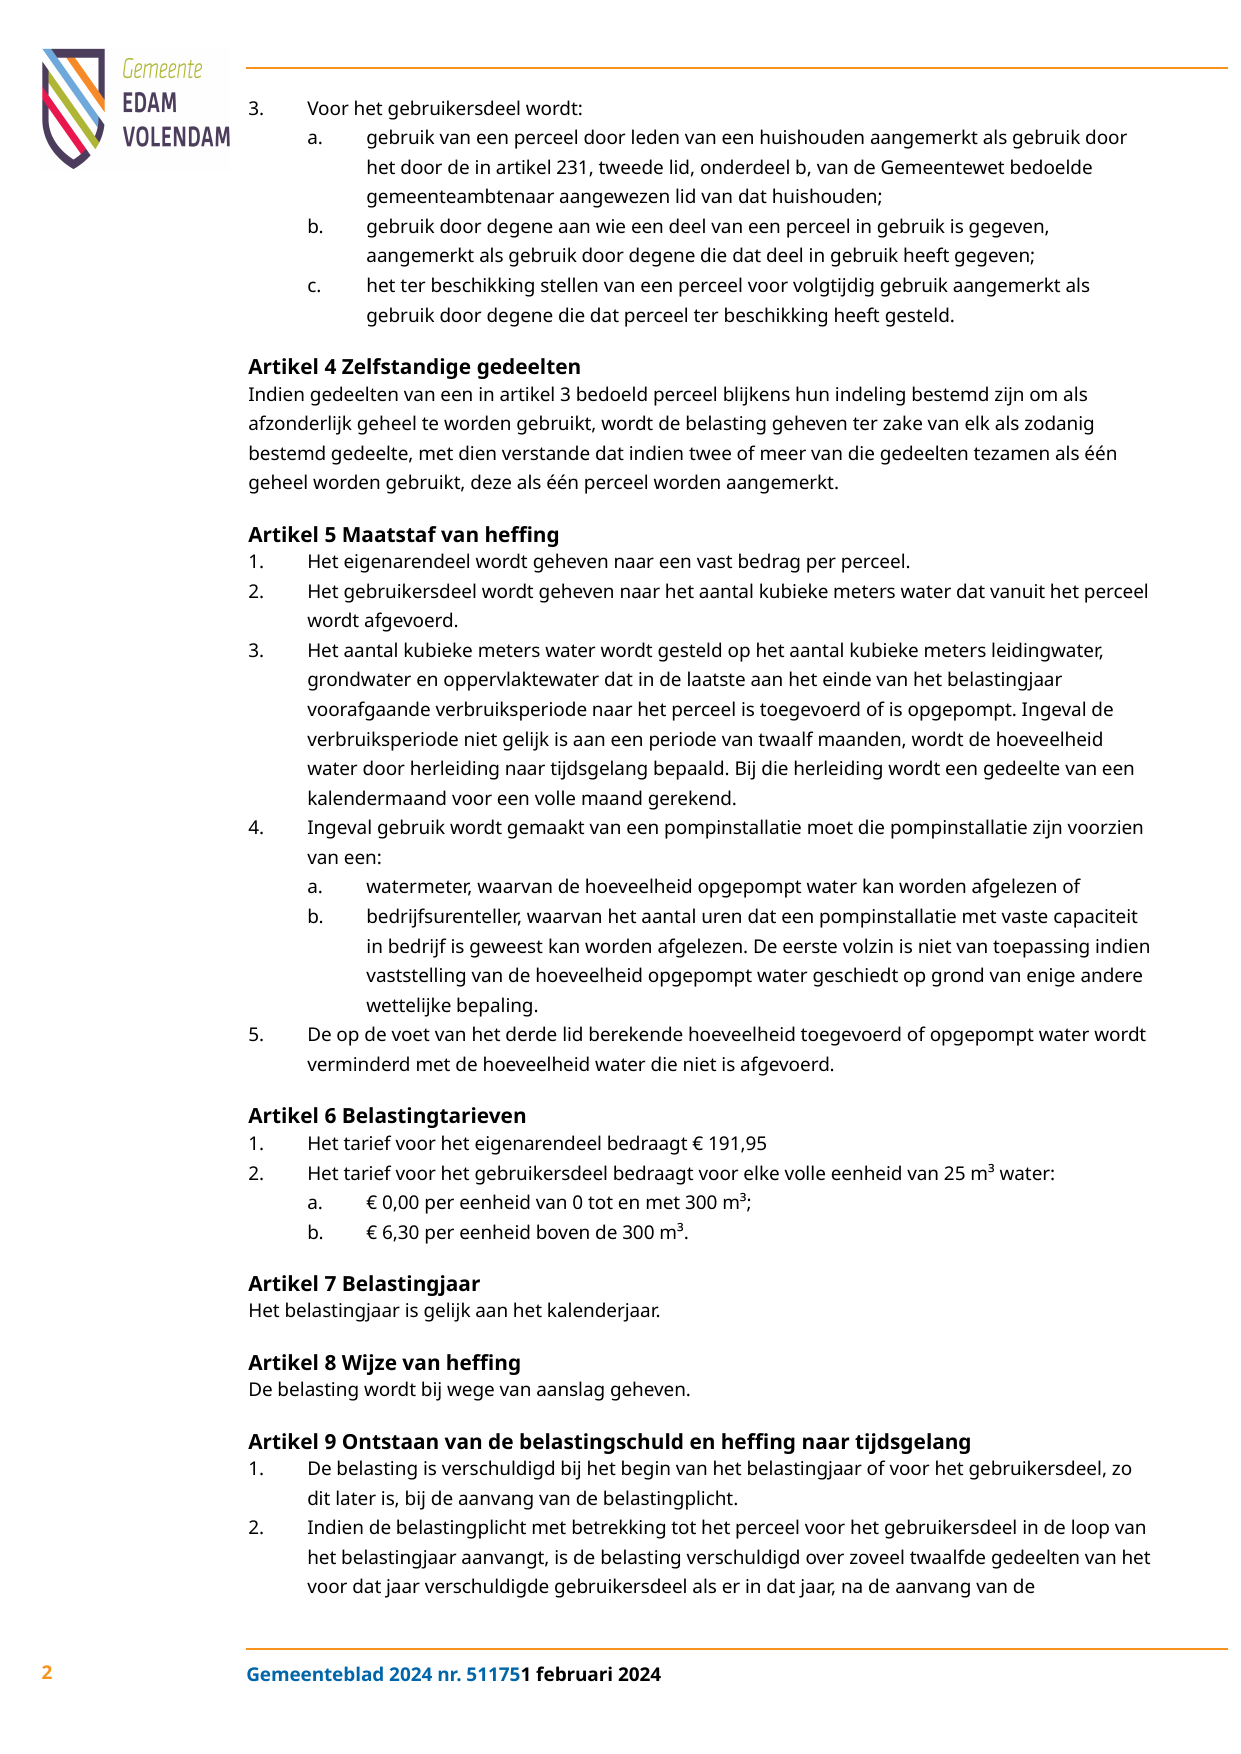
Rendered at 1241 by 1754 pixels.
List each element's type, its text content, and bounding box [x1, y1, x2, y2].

list watermeter, waarvan de hoeveelheid opgepompt water kan worden afgelezen of [307, 874, 1152, 899]
text Artikel 8 Wijze van heffing [248, 1348, 1152, 1377]
text De belasting wordt bij wege van aanslag geheven. [248, 1377, 1152, 1402]
list bedrijfsurenteller, waarvan het aantal uren dat een pompinstallatie met vaste capaciteit in bedrijf is geweest kan worden afgelezen. De eerste volzin is niet van toepassing indien vaststelling van de hoeveelheid opgepompt water geschiedt op grond van enige andere wettelijke bepaling. [307, 903, 1152, 1018]
list Het eigenarendeel wordt geheven naar een vast bedrag per perceel. [248, 548, 1152, 574]
list Het tarief voor het eigenarendeel bedraagt € 191,95 [248, 1130, 1152, 1156]
picture [41, 47, 231, 172]
text Artikel 5 Maatstaf van heffing [248, 520, 1152, 548]
list De belasting is verschuldigd bij het begin van het belastingjaar of voor het gebruikersdeel, zo dit later is, bij de aanvang van de belastingplicht. [248, 1455, 1152, 1511]
list Het tarief voor het gebruikersdeel bedraagt voor elke volle eenheid van 25 m³ water: [248, 1160, 1152, 1185]
list € 6,30 per eenheid boven de 300 m³. [307, 1219, 1152, 1244]
list gebruik van een perceel door leden van een huishouden aangemerkt als gebruik door het door de in artikel 231, tweede lid, onderdeel b, van de Gemeentewet bedoelde gemeenteambtenaar aangewezen lid van dat huishouden; [307, 124, 1152, 209]
list Indien de belastingplicht met betrekking tot het perceel voor het gebruikersdeel in de loop van het belastingjaar aanvangt, is de belasting verschuldigd over zoveel twaalfde gedeelten van het voor dat jaar verschuldigde gebruikersdeel als er in dat jaar, na de aanvang van de [248, 1514, 1152, 1599]
text Artikel 7 Belastingjaar [248, 1269, 1152, 1298]
list De op de voet van het derde lid berekende hoeveelheid toegevoerd of opgepompt water wordt verminderd met de hoeveelheid water die niet is afgevoerd. [248, 1022, 1152, 1077]
list gebruik door degene aan wie een deel van een perceel in gebruik is gegeven, aangemerkt als gebruik door degene die dat deel in gebruik heeft gegeven; [307, 213, 1152, 268]
list het ter beschikking stellen van een perceel voor volgtijdig gebruik aangemerkt als gebruik door degene die dat perceel ter beschikking heeft gesteld. [307, 272, 1152, 328]
list Voor het gebruikersdeel wordt: [248, 95, 1152, 121]
text Artikel 6 Belastingtarieven [248, 1102, 1152, 1130]
text Indien gedeelten van een in artikel 3 bedoeld perceel blijkens hun indeling bestemd zijn om als afzonderlijk geheel te worden gebruikt, wordt de belasting geheven ter zake van elk als zodanig bestemd gedeelte, met dien verstande dat indien twee of meer van die gedeelten tezamen als één geheel worden gebruikt, deze als één perceel worden aangemerkt. [248, 381, 1152, 495]
text Artikel 9 Ontstaan van de belastingschuld en heffing naar tijdsgelang [248, 1427, 1152, 1455]
text Artikel 4 Zelfstandige gedeelten [248, 352, 1152, 381]
list € 0,00 per eenheid van 0 tot en met 300 m³; [307, 1189, 1152, 1215]
list Ingeval gebruik wordt gemaakt van een pompinstallatie moet die pompinstallatie zijn voorzien van een: [248, 814, 1152, 870]
list Het aantal kubieke meters water wordt gesteld op het aantal kubieke meters leidingwater, grondwater en oppervlaktewater dat in de laatste aan het einde van het belastingjaar voorafgaande verbruiksperiode naar het perceel is toegevoerd of is opgepompt. Ingeval de verbruiksperiode niet gelijk is aan een periode van twaalf maanden, wordt de hoeveelheid water door herleiding naar tijdsgelang bepaald. Bij die herleiding wordt een gedeelte van een kalendermaand voor een volle maand gerekend. [248, 637, 1152, 811]
list Het gebruikersdeel wordt geheven naar het aantal kubieke meters water dat vanuit het perceel wordt afgevoerd. [248, 578, 1152, 633]
text Het belastingjaar is gelijk aan het kalenderjaar. [248, 1298, 1152, 1323]
